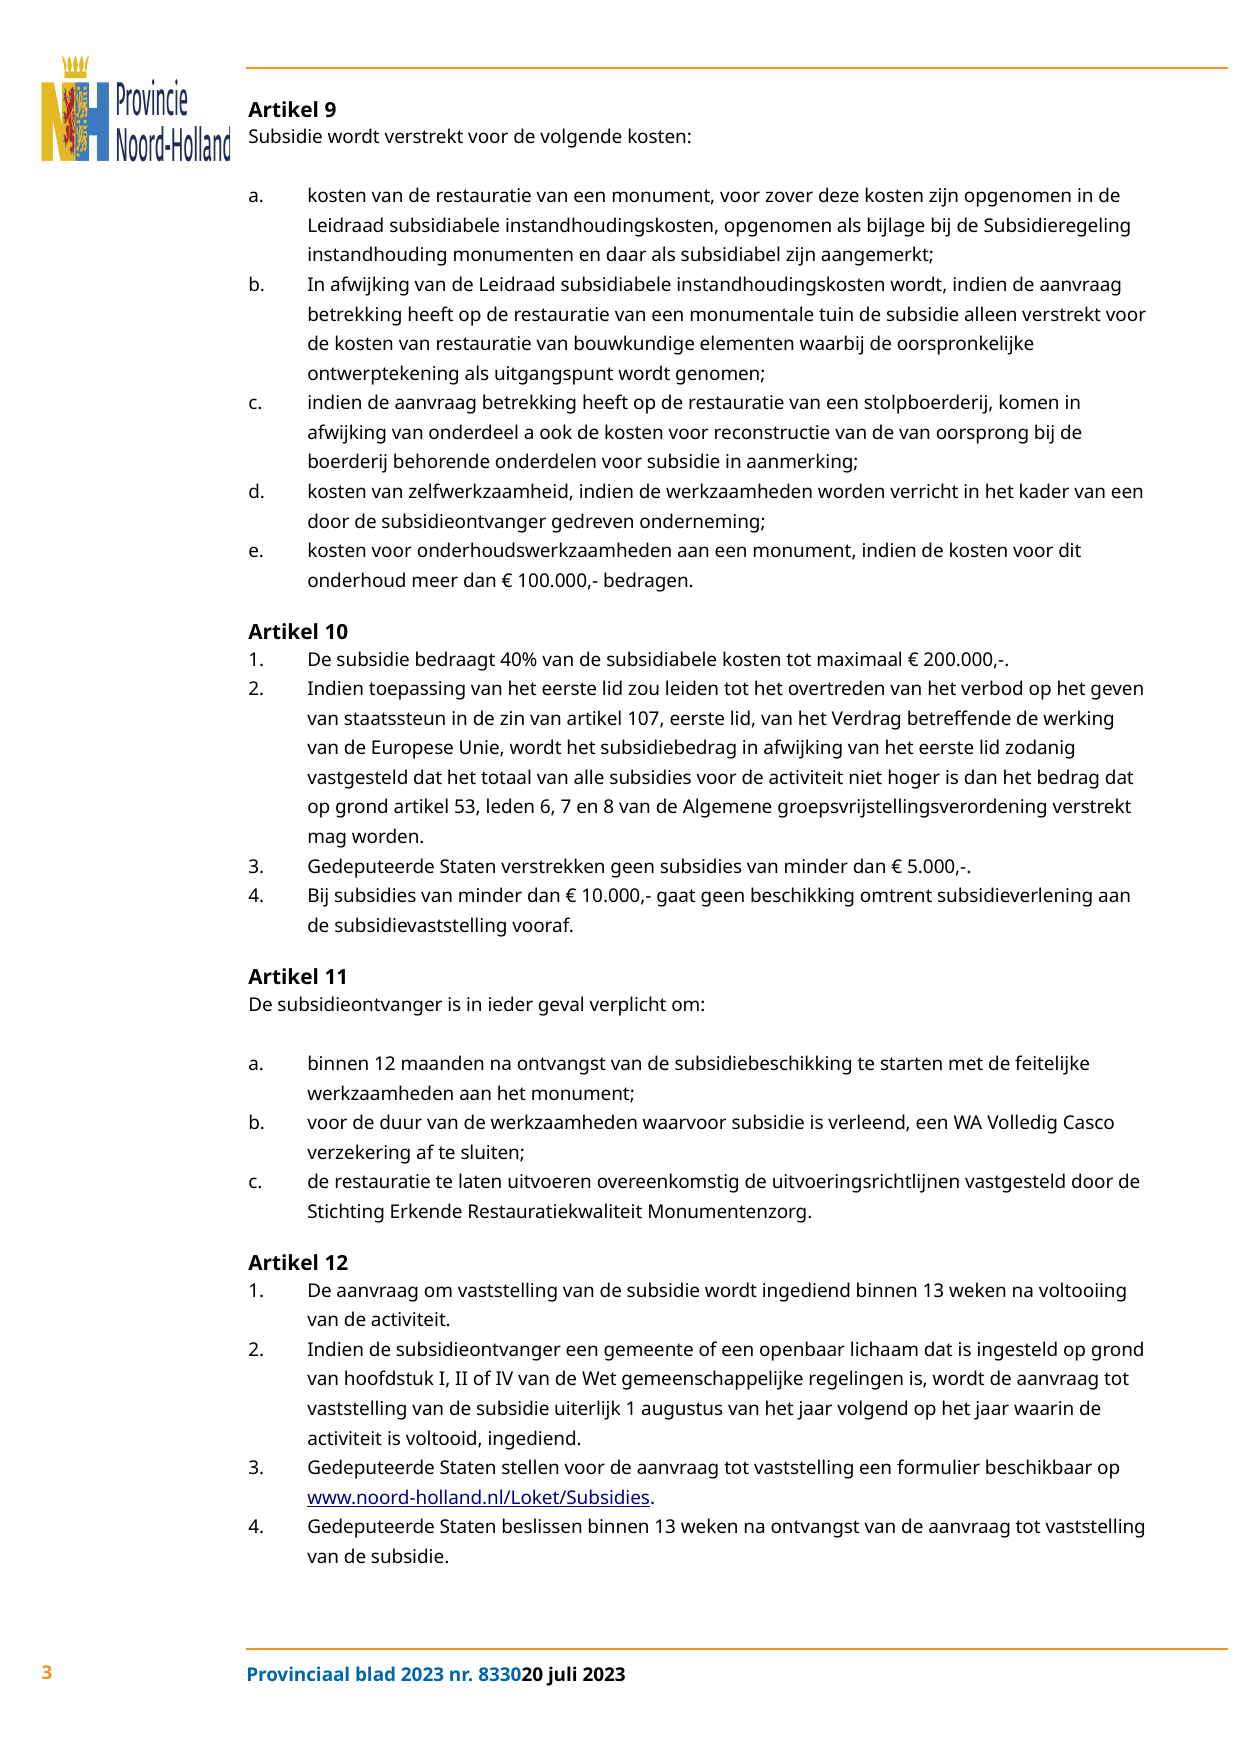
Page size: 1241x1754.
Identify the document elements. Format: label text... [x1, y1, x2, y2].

list Indien de subsidieontvanger een gemeente of een openbaar lichaam dat is ingesteld op grond van hoofdstuk I, II of IV van de Wet gemeenschappelijke regelingen is, wordt de aanvraag tot vaststelling van de subsidie uiterlijk 1 augustus van het jaar volgend op het jaar waarin de activiteit is voltooid, ingediend. [248, 1336, 1152, 1451]
list Gedeputeerde Staten stellen voor de aanvraag tot vaststelling een formulier beschikbaar op www.noord-holland.nl/Loket/Subsidies. [248, 1454, 1152, 1510]
text Artikel 9 [248, 95, 1152, 123]
list In afwijking van de Leidraad subsidiabele instandhoudingskosten wordt, indien de aanvraag betrekking heeft op de restauratie van een monumentale tuin de subsidie alleen verstrekt voor de kosten van restauratie van bouwkundige elementen waarbij de oorspronkelijke ontwerptekening als uitgangspunt wordt genomen; [248, 271, 1152, 386]
list De aanvraag om vaststelling van de subsidie wordt ingediend binnen 13 weken na voltooiing van de activiteit. [248, 1277, 1152, 1332]
list de restauratie te laten uitvoeren overeenkomstig de uitvoeringsrichtlijnen vastgesteld door de Stichting Erkende Restauratiekwaliteit Monumentenzorg. [248, 1168, 1152, 1224]
picture [41, 47, 231, 172]
list voor de duur van de werkzaamheden waarvoor subsidie is verleend, een WA Volledig Casco verzekering af te sluiten; [248, 1109, 1152, 1164]
list Bij subsidies van minder dan € 10.000,- gaat geen beschikking omtrent subsidieverlening aan de subsidievaststelling vooraf. [248, 882, 1152, 938]
list binnen 12 maanden na ontvangst van de subsidiebeschikking te starten met de feitelijke werkzaamheden aan het monument; [248, 1050, 1152, 1105]
list De subsidie bedraagt 40% van de subsidiabele kosten tot maximaal € 200.000,-. [248, 646, 1152, 672]
text Subsidie wordt verstrekt voor de volgende kosten: [248, 123, 1152, 149]
list Gedeputeerde Staten beslissen binnen 13 weken na ontvangst van de aanvraag tot vaststelling van de subsidie. [248, 1513, 1152, 1569]
text Artikel 10 [248, 617, 1152, 646]
list kosten van de restauratie van een monument, voor zover deze kosten zijn opgenomen in de Leidraad subsidiabele instandhoudingskosten, opgenomen als bijlage bij de Subsidieregeling instandhouding monumenten en daar als subsidiabel zijn aangemerkt; [248, 182, 1152, 267]
list Indien toepassing van het eerste lid zou leiden tot het overtreden van het verbod op het geven van staatssteun in de zin van artikel 107, eerste lid, van het Verdrag betreffende de werking van de Europese Unie, wordt het subsidiebedrag in afwijking van het eerste lid zodanig vastgesteld dat het totaal van alle subsidies voor de activiteit niet hoger is dan het bedrag dat op grond artikel 53, leden 6, 7 en 8 van de Algemene groepsvrijstellingsverordening verstrekt mag worden. [248, 675, 1152, 849]
list kosten van zelfwerkzaamheid, indien de werkzaamheden worden verricht in het kader van een door de subsidieontvanger gedreven onderneming; [248, 478, 1152, 533]
list Gedeputeerde Staten verstrekken geen subsidies van minder dan € 5.000,-. [248, 853, 1152, 879]
text Artikel 12 [248, 1248, 1152, 1277]
list indien de aanvraag betrekking heeft op de restauratie van een stolpboerderij, komen in afwijking van onderdeel a ook de kosten voor reconstructie van de van oorsprong bij de boerderij behorende onderdelen voor subsidie in aanmerking; [248, 389, 1152, 474]
text De subsidieontvanger is in ieder geval verplicht om: [248, 991, 1152, 1017]
list kosten voor onderhoudswerkzaamheden aan een monument, indien de kosten voor dit onderhoud meer dan € 100.000,- bedragen. [248, 537, 1152, 593]
text Artikel 11 [248, 962, 1152, 991]
